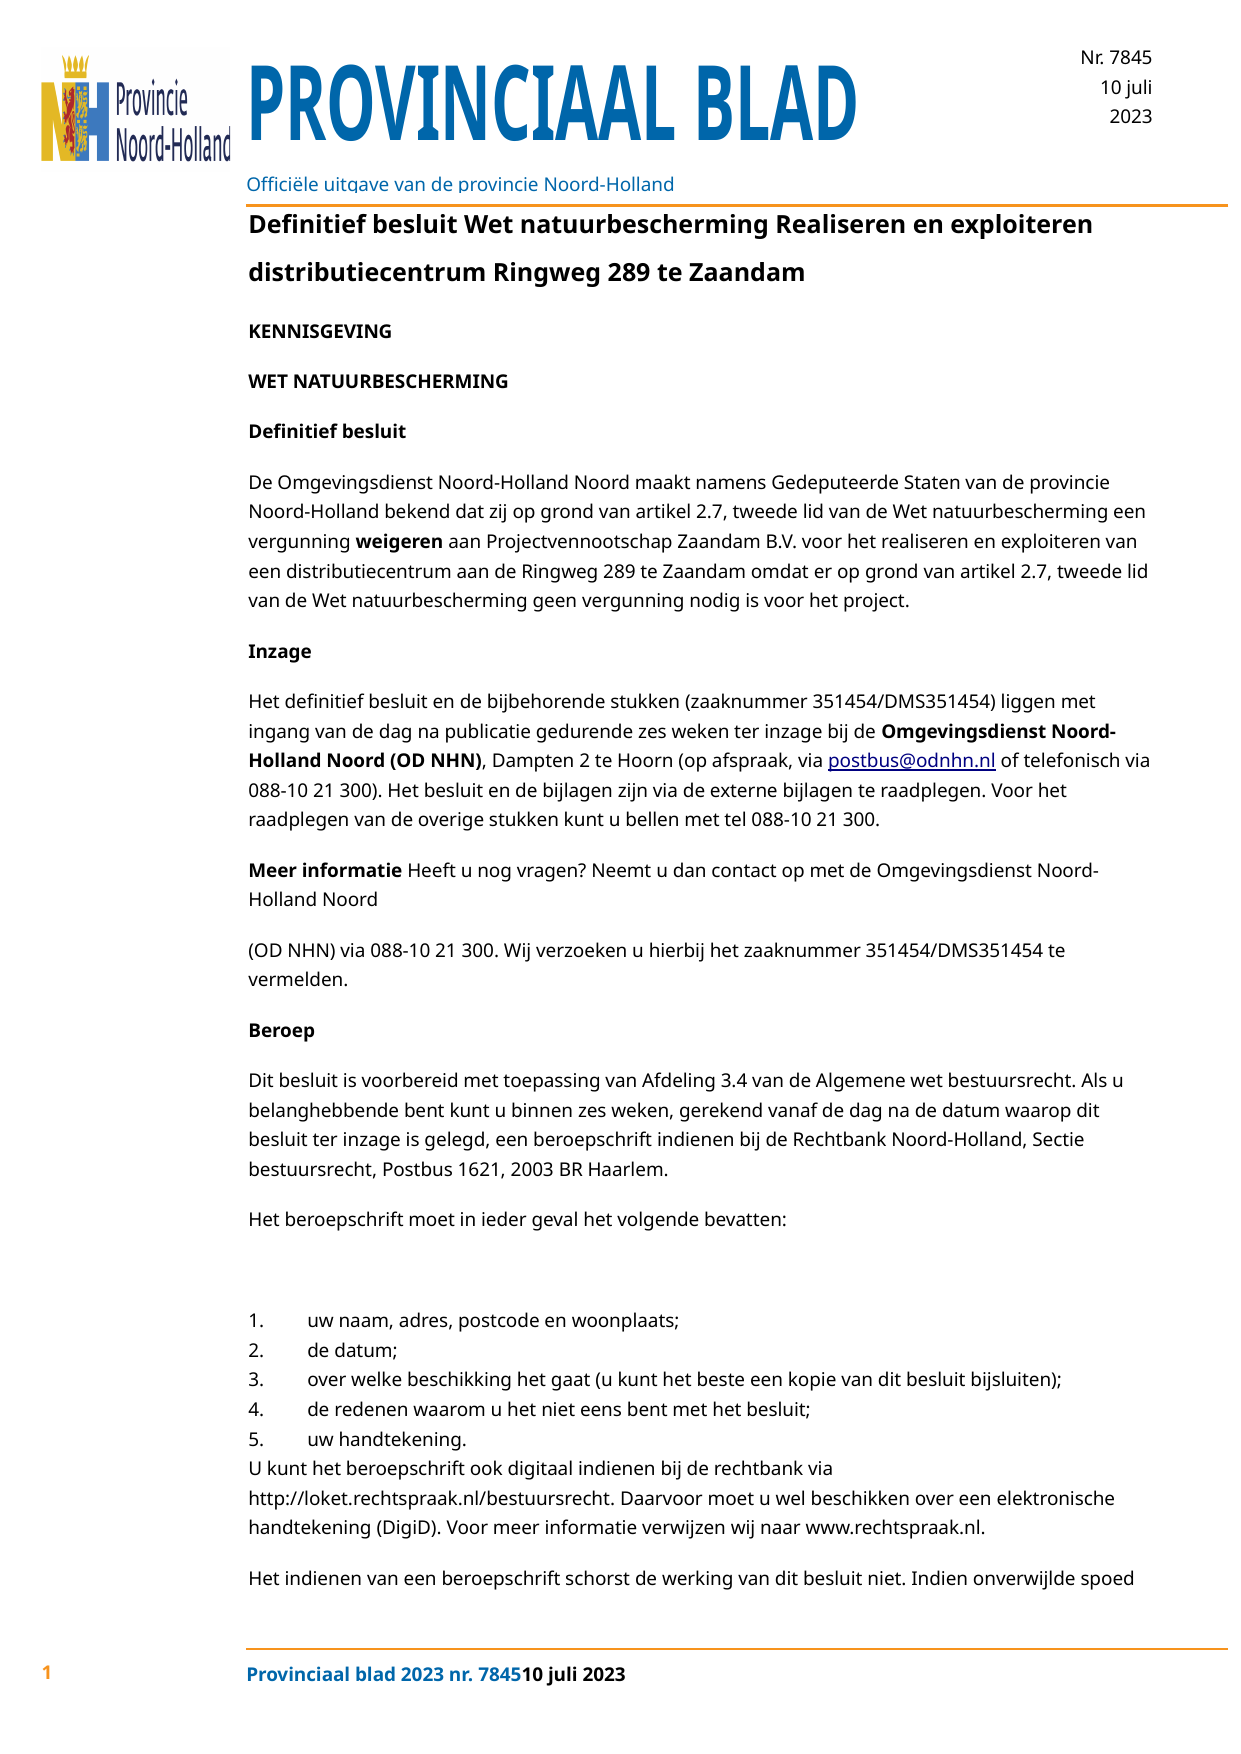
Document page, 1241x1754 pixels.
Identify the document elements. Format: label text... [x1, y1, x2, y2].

text Het beroepschrift moet in ieder geval het volgende bevatten: [248, 1207, 1152, 1232]
picture [41, 47, 231, 172]
text Beroep [248, 1017, 1152, 1043]
list de redenen waarom u het niet eens bent met het besluit; [248, 1396, 1152, 1422]
text De Omgevingsdienst Noord-Holland Noord maakt namens Gedeputeerde Staten van de provincie Noord-Holland bekend dat zij op grond van artikel 2.7, tweede lid van de Wet natuurbescherming een vergunning weigeren aan Projectvennootschap Zaandam B.V. voor het realiseren en exploiteren van een distributiecentrum aan de Ringweg 289 te Zaandam omdat er op grond van artikel 2.7, tweede lid van de Wet natuurbescherming geen vergunning nodig is voor het project. [248, 469, 1152, 613]
list uw handtekening. [248, 1426, 1152, 1452]
text (OD NHN) via 088-10 21 300. Wij verzoeken u hierbij het zaaknummer 351454/DMS351454 te vermelden. [248, 937, 1152, 992]
text Het definitief besluit en de bijbehorende stukken (zaaknummer 351454/DMS351454) liggen met ingang van de dag na publicatie gedurende zes weken ter inzage bij de Omgevingsdienst Noord-Holland Noord (OD NHN), Dampten 2 te Hoorn (op afspraak, via postbus@odnhn.nl of telefonisch via 088-10 21 300). Het besluit en de bijlagen zijn via de externe bijlagen te raadplegen. Voor het raadplegen van de overige stukken kunt u bellen met tel 088-10 21 300. [248, 688, 1152, 832]
list de datum; [248, 1337, 1152, 1363]
text Definitief besluit [248, 419, 1152, 444]
text Dit besluit is voorbereid met toepassing van Afdeling 3.4 van de Algemene wet bestuursrecht. Als u belanghebbende bent kunt u binnen zes weken, gerekend vanaf de dag na de datum waarop dit besluit ter inzage is gelegd, een beroepschrift indienen bij de Rechtbank Noord-Holland, Sectie bestuursrecht, Postbus 1621, 2003 BR Haarlem. [248, 1067, 1152, 1182]
text WET NATUURBESCHERMING [248, 368, 1152, 394]
list over welke beschikking het gaat (u kunt het beste een kopie van dit besluit bijsluiten); [248, 1367, 1152, 1392]
list uw naam, adres, postcode en woonplaats; [248, 1307, 1152, 1333]
text Definitief besluit Wet natuurbescherming Realiseren en exploiteren distributiecentrum Ringweg 289 te Zaandam [248, 207, 1152, 288]
text KENNISGEVING [248, 318, 1152, 344]
text U kunt het beroepschrift ook digitaal indienen bij de rechtbank via http://loket.rechtspraak.nl/bestuursrecht. Daarvoor moet u wel beschikken over een elektronische handtekening (DigiD). Voor meer informatie verwijzen wij naar www.rechtspraak.nl. [248, 1455, 1152, 1540]
text Meer informatie Heeft u nog vragen? Neemt u dan contact op met de Omgevingsdienst Noord-Holland Noord [248, 857, 1152, 912]
text Het indienen van een beroepschrift schorst de werking van dit besluit niet. Indien onverwijlde spoed [248, 1565, 1152, 1591]
text Inzage [248, 638, 1152, 664]
